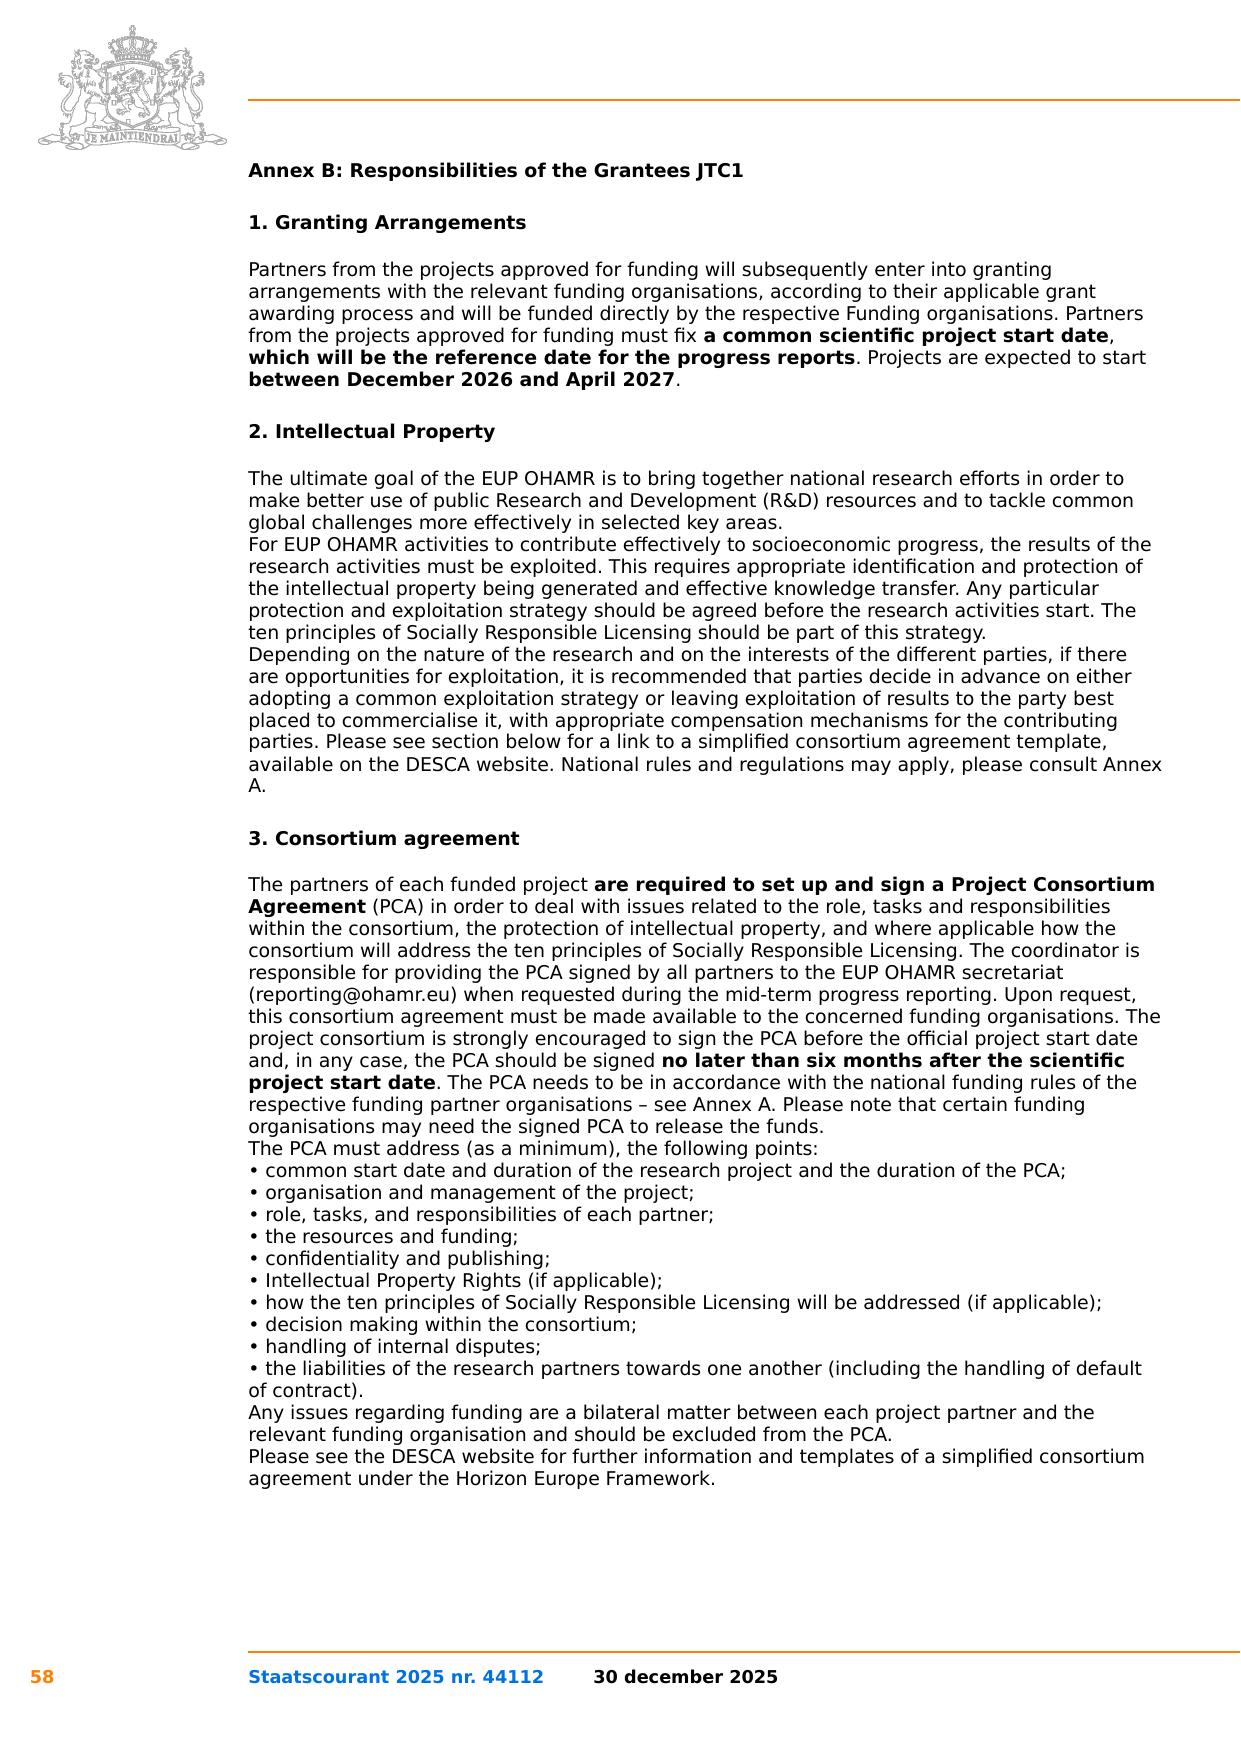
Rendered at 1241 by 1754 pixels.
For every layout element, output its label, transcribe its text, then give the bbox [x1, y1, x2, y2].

text • handling of internal disputes; [248, 1336, 1163, 1358]
text • decision making within the consortium; [248, 1314, 1163, 1336]
text • the resources and funding; [248, 1226, 1163, 1248]
text Please see the DESCA website for further information and templates of a simplified consortium agreement under the Horizon Europe Framework. [248, 1446, 1163, 1490]
subtitle 2. Intellectual Property [248, 421, 1163, 443]
subtitle Annex B: Responsibilities of the Grantees JTC1 [248, 160, 1163, 182]
text • Intellectual Property Rights (if applicable); [248, 1270, 1163, 1292]
text Depending on the nature of the research and on the interests of the different parties, if there are opportunities for exploitation, it is recommended that parties decide in advance on either adopting a common exploitation strategy or leaving exploitation of results to the party best placed to commercialise it, with appropriate compensation mechanisms for the contributing parties. Please see section below for a link to a simplified consortium agreement template, available on the DESCA website. National rules and regulations may apply, please consult Annex A. [248, 643, 1163, 797]
text The partners of each funded project are required to set up and sign a Project Consortium Agreement (PCA) in order to deal with issues related to the role, tasks and responsibilities within the consortium, the protection of intellectual property, and where applicable how the consortium will address the ten principles of Socially Responsible Licensing. The coordinator is responsible for providing the PCA signed by all partners to the EUP OHAMR secretariat (reporting@ohamr.eu) when requested during the mid-term progress reporting. Upon request, this consortium agreement must be made available to the concerned funding organisations. The project consortium is strongly encouraged to sign the PCA before the official project start date and, in any case, the PCA should be signed no later than six months after the scientific project start date. The PCA needs to be in accordance with the national funding rules of the respective funding partner organisations – see Annex A. Please note that certain funding organisations may need the signed PCA to release the funds. [248, 874, 1163, 1138]
text • confidentiality and publishing; [248, 1248, 1163, 1270]
text • organisation and management of the project; [248, 1182, 1163, 1204]
subtitle 1. Granting Arrangements [248, 212, 1163, 234]
picture [38, 25, 227, 150]
subtitle 3. Consortium agreement [248, 827, 1163, 849]
text • common start date and duration of the research project and the duration of the PCA; [248, 1160, 1163, 1182]
text • the liabilities of the research partners towards one another (including the handling of default of contract). [248, 1358, 1163, 1402]
text Any issues regarding funding are a bilateral matter between each project partner and the relevant funding organisation and should be excluded from the PCA. [248, 1402, 1163, 1446]
text • role, tasks, and responsibilities of each partner; [248, 1204, 1163, 1226]
text • how the ten principles of Socially Responsible Licensing will be addressed (if applicable); [248, 1292, 1163, 1314]
text The ultimate goal of the EUP OHAMR is to bring together national research efforts in order to make better use of public Research and Development (R&D) resources and to tackle common global challenges more effectively in selected key areas. [248, 468, 1163, 534]
text For EUP OHAMR activities to contribute effectively to socioeconomic progress, the results of the research activities must be exploited. This requires appropriate identification and protection of the intellectual property being generated and effective knowledge transfer. Any particular protection and exploitation strategy should be agreed before the research activities start. The ten principles of Socially Responsible Licensing should be part of this strategy. [248, 534, 1163, 643]
text The PCA must address (as a minimum), the following points: [248, 1138, 1163, 1160]
text Partners from the projects approved for funding will subsequently enter into granting arrangements with the relevant funding organisations, according to their applicable grant awarding process and will be funded directly by the respective Funding organisations. Partners from the projects approved for funding must fix a common scientific project start date, which will be the reference date for the progress reports. Projects are expected to start between December 2026 and April 2027. [248, 259, 1163, 391]
